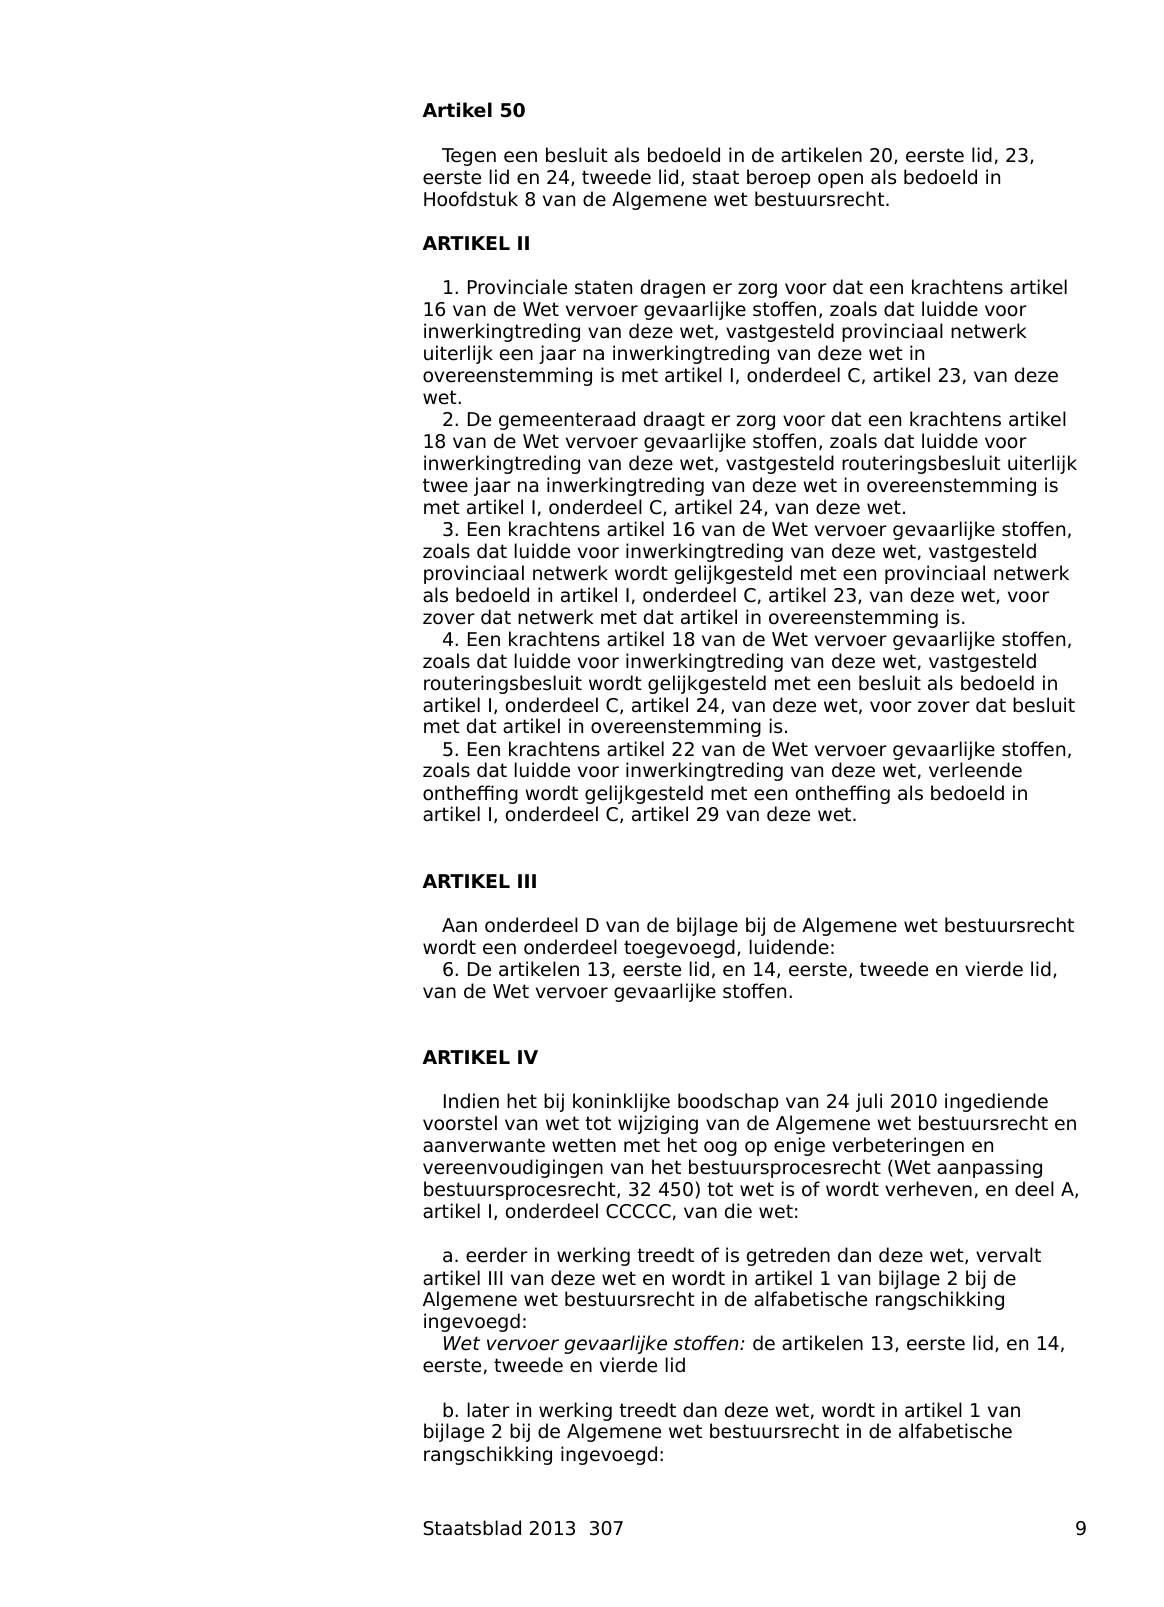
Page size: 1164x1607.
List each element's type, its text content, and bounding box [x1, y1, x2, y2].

subtitle ARTIKEL IV [422, 1047, 1087, 1069]
subtitle ARTIKEL II [422, 233, 1087, 255]
text Wet vervoer gevaarlijke stoffen: de artikelen 13, eerste lid, en 14, eerste, tweede en vierde lid [422, 1333, 1087, 1377]
text Aan onderdeel D van de bijlage bij de Algemene wet bestuursrecht wordt een onderdeel toegevoegd, luidende: [422, 915, 1087, 959]
text 6. De artikelen 13, eerste lid, en 14, eerste, tweede en vierde lid, van de Wet vervoer gevaarlijke stoffen. [422, 959, 1087, 1003]
subtitle ARTIKEL III [422, 871, 1087, 893]
text 4. Een krachtens artikel 18 van de Wet vervoer gevaarlijke stoffen, zoals dat luidde voor inwerkingtreding van deze wet, vastgesteld routeringsbesluit wordt gelijkgesteld met een besluit als bedoeld in artikel I, onderdeel C, artikel 24, van deze wet, voor zover dat besluit met dat artikel in overeenstemming is. [422, 628, 1087, 738]
text 2. De gemeenteraad draagt er zorg voor dat een krachtens artikel 18 van de Wet vervoer gevaarlijke stoffen, zoals dat luidde voor inwerkingtreding van deze wet, vastgesteld routeringsbesluit uiterlijk twee jaar na inwerkingtreding van deze wet in overeenstemming is met artikel I, onderdeel C, artikel 24, van deze wet. [422, 409, 1087, 519]
text Tegen een besluit als bedoeld in de artikelen 20, eerste lid, 23, eerste lid en 24, tweede lid, staat beroep open als bedoeld in Hoofdstuk 8 van de Algemene wet bestuursrecht. [422, 144, 1087, 211]
subtitle Artikel 50 [422, 100, 1087, 122]
text 5. Een krachtens artikel 22 van de Wet vervoer gevaarlijke stoffen, zoals dat luidde voor inwerkingtreding van deze wet, verleende ontheffing wordt gelijkgesteld met een ontheffing als bedoeld in artikel I, onderdeel C, artikel 29 van deze wet. [422, 738, 1087, 826]
text 3. Een krachtens artikel 16 van de Wet vervoer gevaarlijke stoffen, zoals dat luidde voor inwerkingtreding van deze wet, vastgesteld provinciaal netwerk wordt gelijkgesteld met een provinciaal netwerk als bedoeld in artikel I, onderdeel C, artikel 23, van deze wet, voor zover dat netwerk met dat artikel in overeenstemming is. [422, 519, 1087, 628]
text 1. Provinciale staten dragen er zorg voor dat een krachtens artikel 16 van de Wet vervoer gevaarlijke stoffen, zoals dat luidde voor inwerkingtreding van deze wet, vastgesteld provinciaal netwerk uiterlijk een jaar na inwerkingtreding van deze wet in overeenstemming is met artikel I, onderdeel C, artikel 23, van deze wet. [422, 277, 1087, 409]
text b. later in werking treedt dan deze wet, wordt in artikel 1 van bijlage 2 bij de Algemene wet bestuursrecht in de alfabetische rangschikking ingevoegd: [422, 1399, 1087, 1465]
text a. eerder in werking treedt of is getreden dan deze wet, vervalt artikel III van deze wet en wordt in artikel 1 van bijlage 2 bij de Algemene wet bestuursrecht in de alfabetische rangschikking ingevoegd: [422, 1245, 1087, 1333]
text Indien het bij koninklijke boodschap van 24 juli 2010 ingediende voorstel van wet tot wijziging van de Algemene wet bestuursrecht en aanverwante wetten met het oog op enige verbeteringen en vereenvoudigingen van het bestuursprocesrecht (Wet aanpassing bestuursprocesrecht, 32 450) tot wet is of wordt verheven, en deel A, artikel I, onderdeel CCCCC, van die wet: [422, 1091, 1087, 1223]
